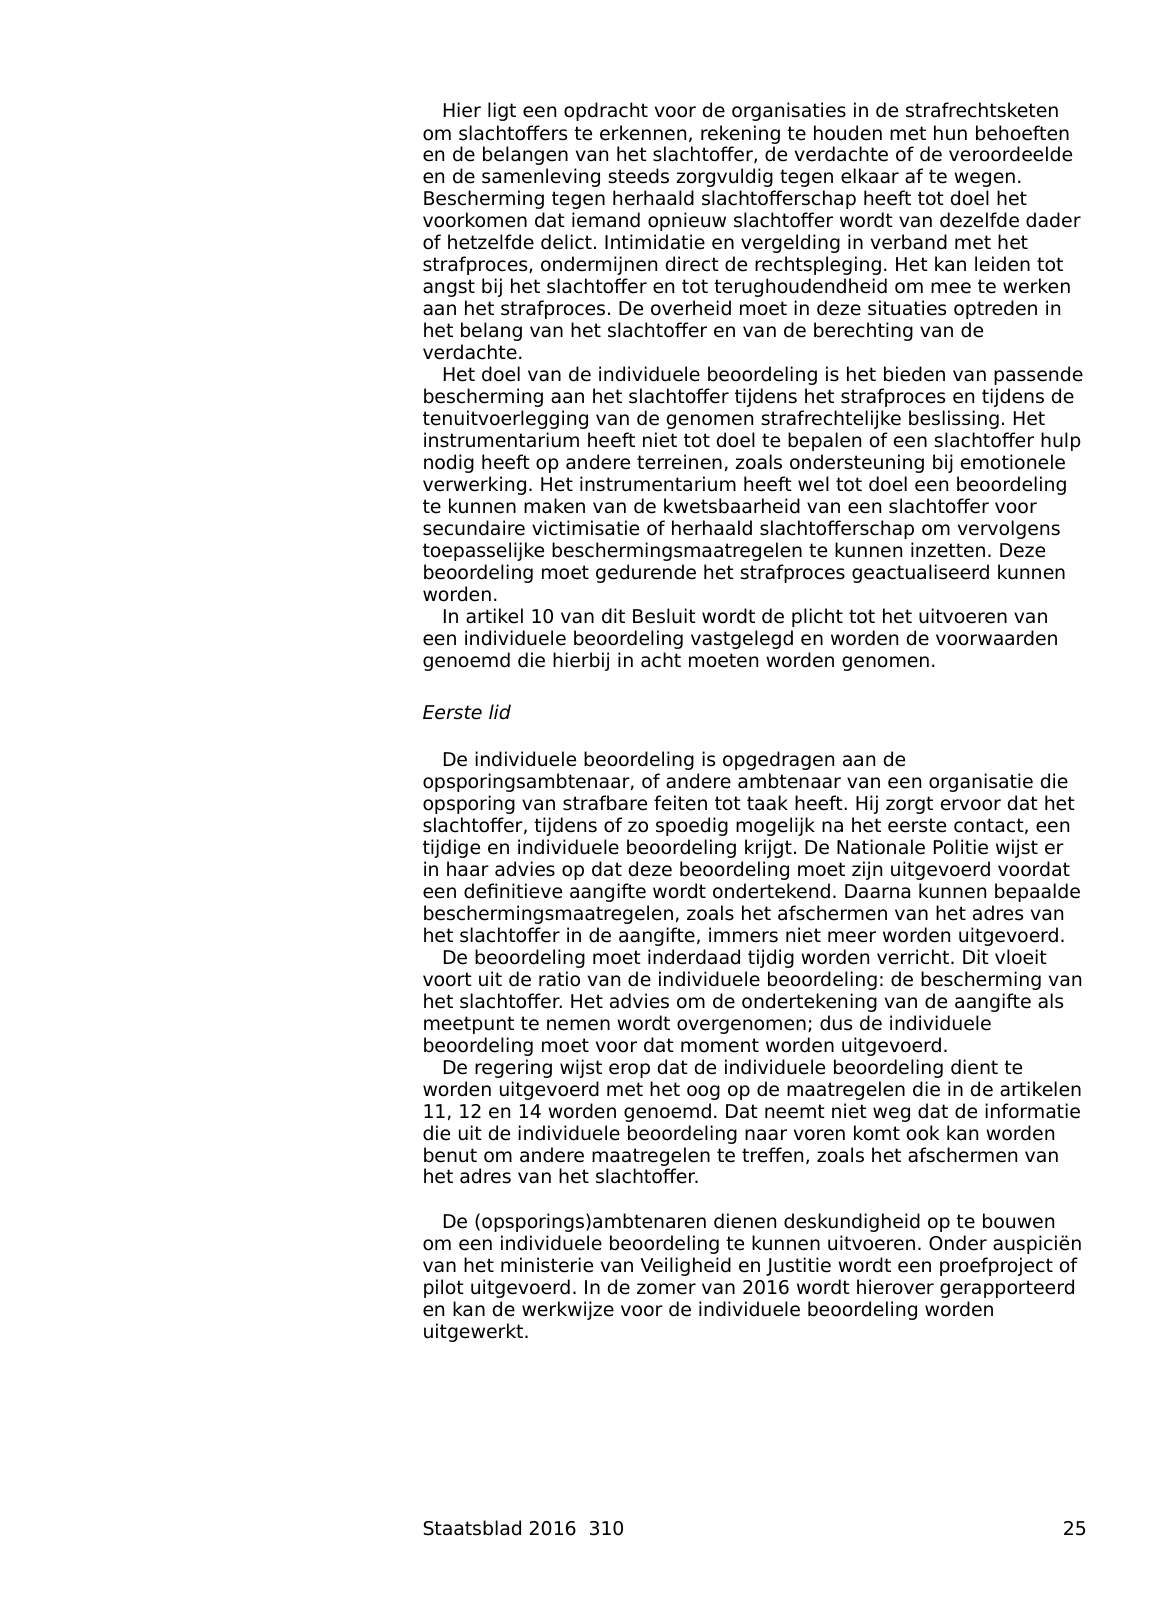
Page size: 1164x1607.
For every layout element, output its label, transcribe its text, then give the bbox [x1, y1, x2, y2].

subtitle Eerste lid [422, 702, 1087, 724]
text In artikel 10 van dit Besluit wordt de plicht tot het uitvoeren van een individuele beoordeling vastgelegd en worden de voorwaarden genoemd die hierbij in acht moeten worden genomen. [422, 606, 1087, 672]
text De regering wijst erop dat de individuele beoordeling dient te worden uitgevoerd met het oog op de maatregelen die in de artikelen 11, 12 en 14 worden genoemd. Dat neemt niet weg dat de informatie die uit de individuele beoordeling naar voren komt ook kan worden benut om andere maatregelen te treffen, zoals het afschermen van het adres van het slachtoffer. [422, 1057, 1087, 1188]
text Hier ligt een opdracht voor de organisaties in de strafrechtsketen om slachtoffers te erkennen, rekening te houden met hun behoeften en de belangen van het slachtoffer, de verdachte of de veroordeelde en de samenleving steeds zorgvuldig tegen elkaar af te wegen. Bescherming tegen herhaald slachtofferschap heeft tot doel het voorkomen dat iemand opnieuw slachtoffer wordt van dezelfde dader of hetzelfde delict. Intimidatie en vergelding in verband met het strafproces, ondermijnen direct de rechtspleging. Het kan leiden tot angst bij het slachtoffer en tot terughoudendheid om mee te werken aan het strafproces. De overheid moet in deze situaties optreden in het belang van het slachtoffer en van de berechting van de verdachte. [422, 100, 1087, 364]
text Het doel van de individuele beoordeling is het bieden van passende bescherming aan het slachtoffer tijdens het strafproces en tijdens de tenuitvoerlegging van de genomen strafrechtelijke beslissing. Het instrumentarium heeft niet tot doel te bepalen of een slachtoffer hulp nodig heeft op andere terreinen, zoals ondersteuning bij emotionele verwerking. Het instrumentarium heeft wel tot doel een beoordeling te kunnen maken van de kwetsbaarheid van een slachtoffer voor secundaire victimisatie of herhaald slachtofferschap om vervolgens toepasselijke beschermingsmaatregelen te kunnen inzetten. Deze beoordeling moet gedurende het strafproces geactualiseerd kunnen worden. [422, 364, 1087, 606]
text De (opsporings)ambtenaren dienen deskundigheid op te bouwen om een individuele beoordeling te kunnen uitvoeren. Onder auspiciën van het ministerie van Veiligheid en Justitie wordt een proefproject of pilot uitgevoerd. In de zomer van 2016 wordt hierover gerapporteerd en kan de werkwijze voor de individuele beoordeling worden uitgewerkt. [422, 1211, 1087, 1342]
text De beoordeling moet inderdaad tijdig worden verricht. Dit vloeit voort uit de ratio van de individuele beoordeling: de bescherming van het slachtoffer. Het advies om de ondertekening van de aangifte als meetpunt te nemen wordt overgenomen; dus de individuele beoordeling moet voor dat moment worden uitgevoerd. [422, 947, 1087, 1057]
text De individuele beoordeling is opgedragen aan de opsporingsambtenaar, of andere ambtenaar van een organisatie die opsporing van strafbare feiten tot taak heeft. Hij zorgt ervoor dat het slachtoffer, tijdens of zo spoedig mogelijk na het eerste contact, een tijdige en individuele beoordeling krijgt. De Nationale Politie wijst er in haar advies op dat deze beoordeling moet zijn uitgevoerd voordat een definitieve aangifte wordt ondertekend. Daarna kunnen bepaalde beschermingsmaatregelen, zoals het afschermen van het adres van het slachtoffer in de aangifte, immers niet meer worden uitgevoerd. [422, 749, 1087, 947]
